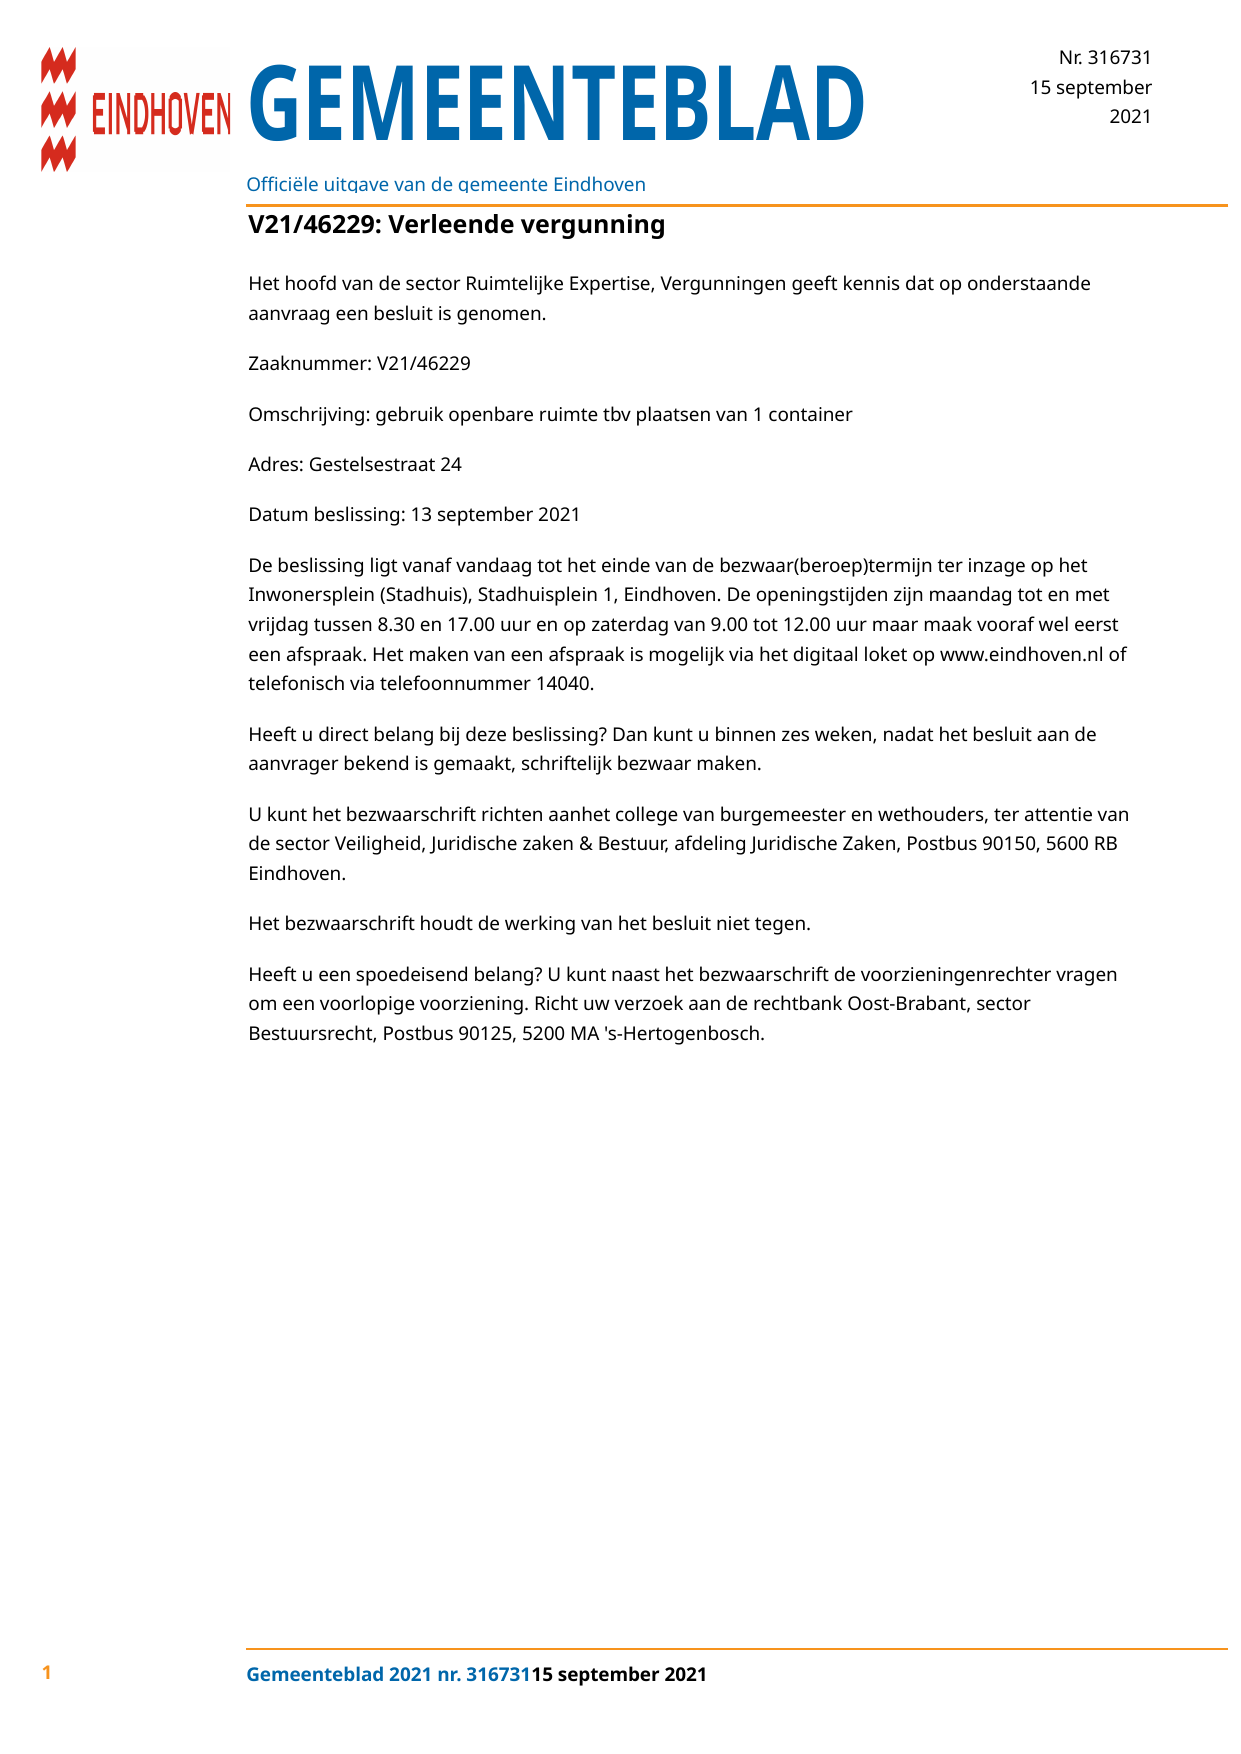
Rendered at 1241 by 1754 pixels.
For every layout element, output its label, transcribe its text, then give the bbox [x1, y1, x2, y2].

text Heeft u een spoedeisend belang? U kunt naast het bezwaarschrift de voorzieningenrechter vragen om een voorlopige voorziening. Richt uw verzoek aan de rechtbank Oost-Brabant, sector Bestuursrecht, Postbus 90125, 5200 MA 's-Hertogenbosch. [248, 961, 1152, 1046]
text Zaaknummer: V21/46229 [248, 350, 1152, 376]
text Het hoofd van de sector Ruimtelijke Expertise, Vergunningen geeft kennis dat op onderstaande aanvraag een besluit is genomen. [248, 270, 1152, 326]
text Het bezwaarschrift houdt de werking van het besluit niet tegen. [248, 910, 1152, 936]
text Omschrijving: gebruik openbare ruimte tbv plaatsen van 1 container [248, 401, 1152, 426]
text De beslissing ligt vanaf vandaag tot het einde van de bezwaar(beroep)termijn ter inzage op het Inwonersplein (Stadhuis), Stadhuisplein 1, Eindhoven. De openingstijden zijn maandag tot en met vrijdag tussen 8.30 en 17.00 uur en op zaterdag van 9.00 tot 12.00 uur maar maak vooraf wel eerst een afspraak. Het maken van een afspraak is mogelijk via het digitaal loket op www.eindhoven.nl of telefonisch via telefoonnummer 14040. [248, 552, 1152, 696]
picture [41, 47, 231, 172]
text Heeft u direct belang bij deze beslissing? Dan kunt u binnen zes weken, nadat het besluit aan de aanvrager bekend is gemaakt, schriftelijk bezwaar maken. [248, 721, 1152, 776]
text V21/46229: Verleende vergunning [248, 207, 1152, 241]
text Datum beslissing: 13 september 2021 [248, 502, 1152, 527]
text U kunt het bezwaarschrift richten aanhet college van burgemeester en wethouders, ter attentie van de sector Veiligheid, Juridische zaken & Bestuur, afdeling Juridische Zaken, Postbus 90150, 5600 RB Eindhoven. [248, 801, 1152, 886]
text Adres: Gestelsestraat 24 [248, 451, 1152, 477]
